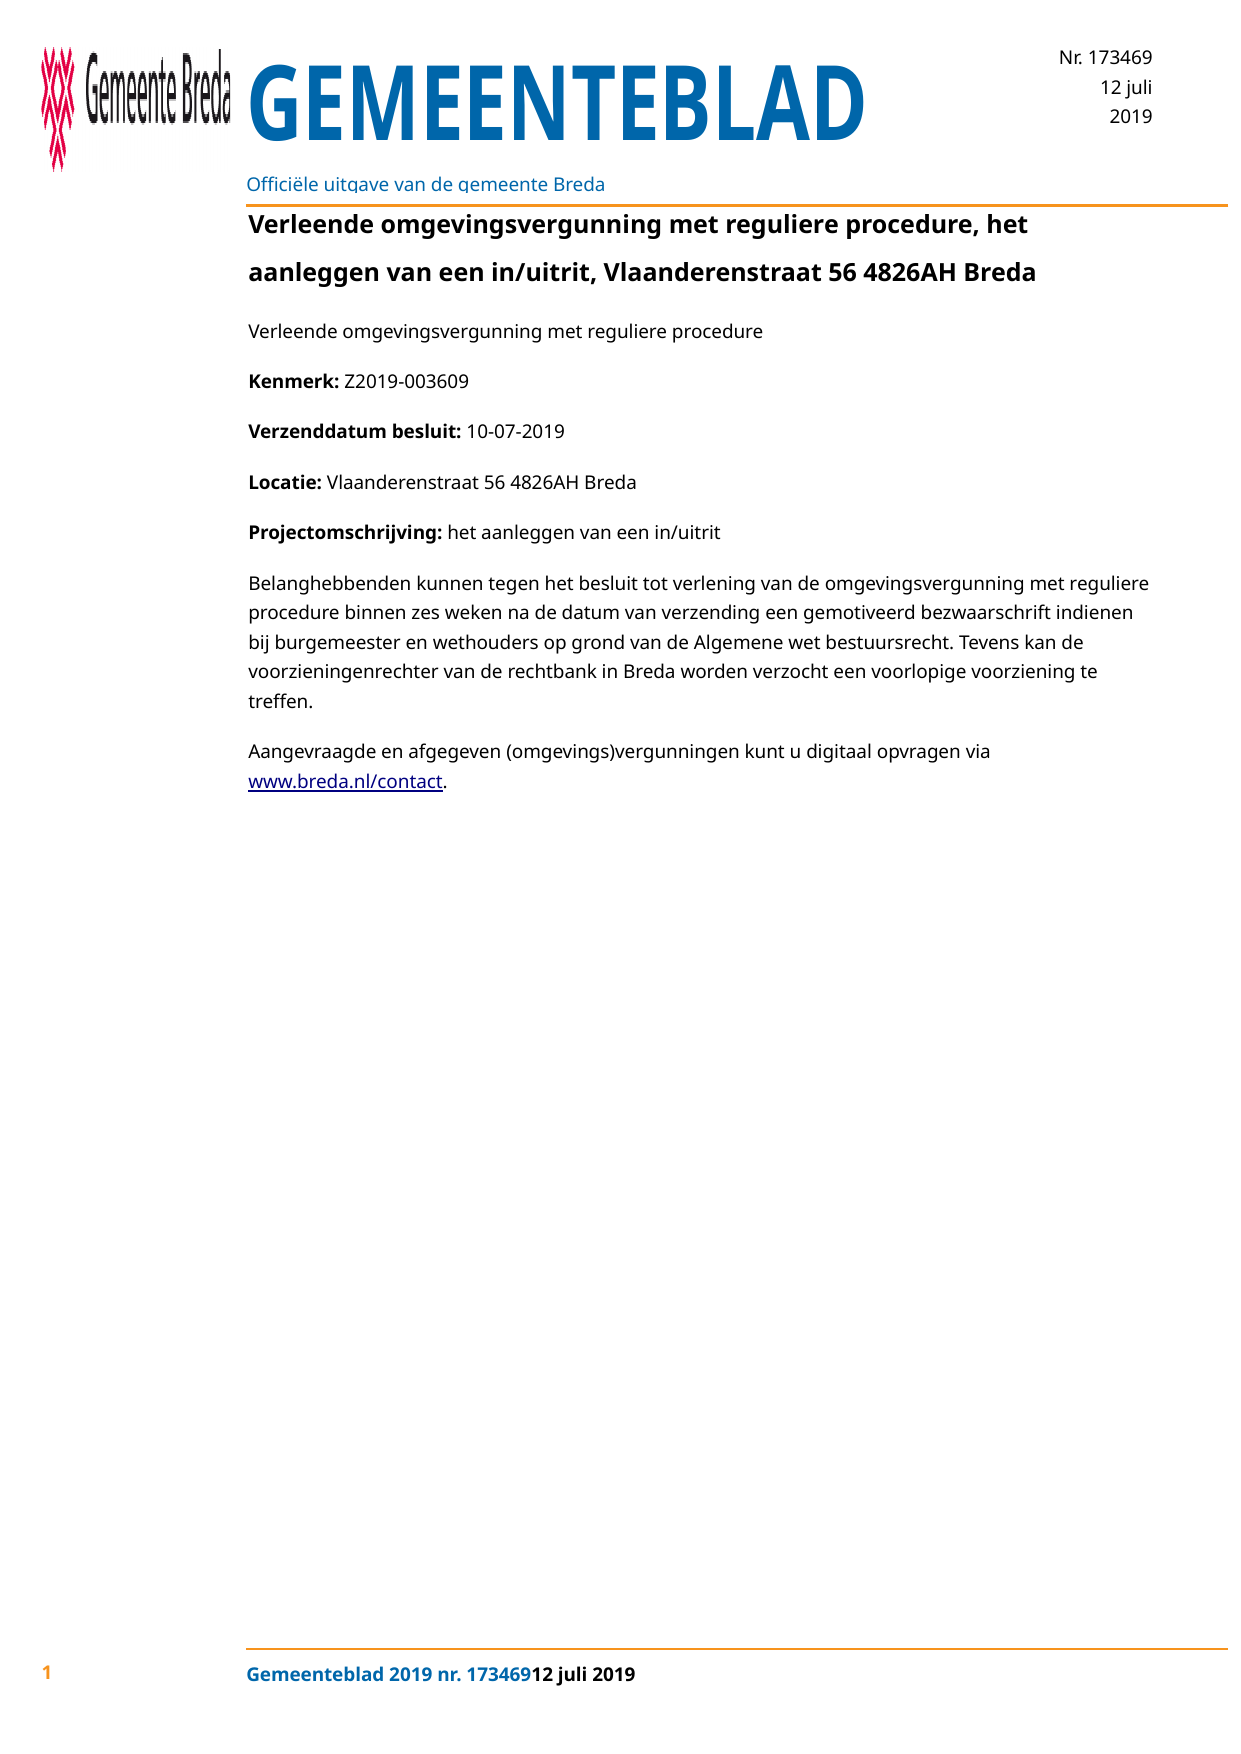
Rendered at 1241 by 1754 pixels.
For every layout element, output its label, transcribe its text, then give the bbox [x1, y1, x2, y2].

text Locatie: Vlaanderenstraat 56 4826AH Breda [248, 469, 1152, 495]
text Projectomschrijving: het aanleggen van een in/uitrit [248, 519, 1152, 545]
text Kenmerk: Z2019-003609 [248, 368, 1152, 394]
text Verleende omgevingsvergunning met reguliere procedure, het aanleggen van een in/uitrit, Vlaanderenstraat 56 4826AH Breda [248, 207, 1152, 288]
text Belanghebbenden kunnen tegen het besluit tot verlening van de omgevingsvergunning met reguliere procedure binnen zes weken na de datum van verzending een gemotiveerd bezwaarschrift indienen bij burgemeester en wethouders op grond van de Algemene wet bestuursrecht. Tevens kan de voorzieningenrechter van de rechtbank in Breda worden verzocht een voorlopige voorziening te treffen. [248, 570, 1152, 714]
text Aangevraagde en afgegeven (omgevings)vergunningen kunt u digitaal opvragen via www.breda.nl/contact. [248, 739, 1152, 794]
picture [41, 47, 231, 172]
text Verleende omgevingsvergunning met reguliere procedure [248, 318, 1152, 344]
text Verzenddatum besluit: 10-07-2019 [248, 419, 1152, 444]
